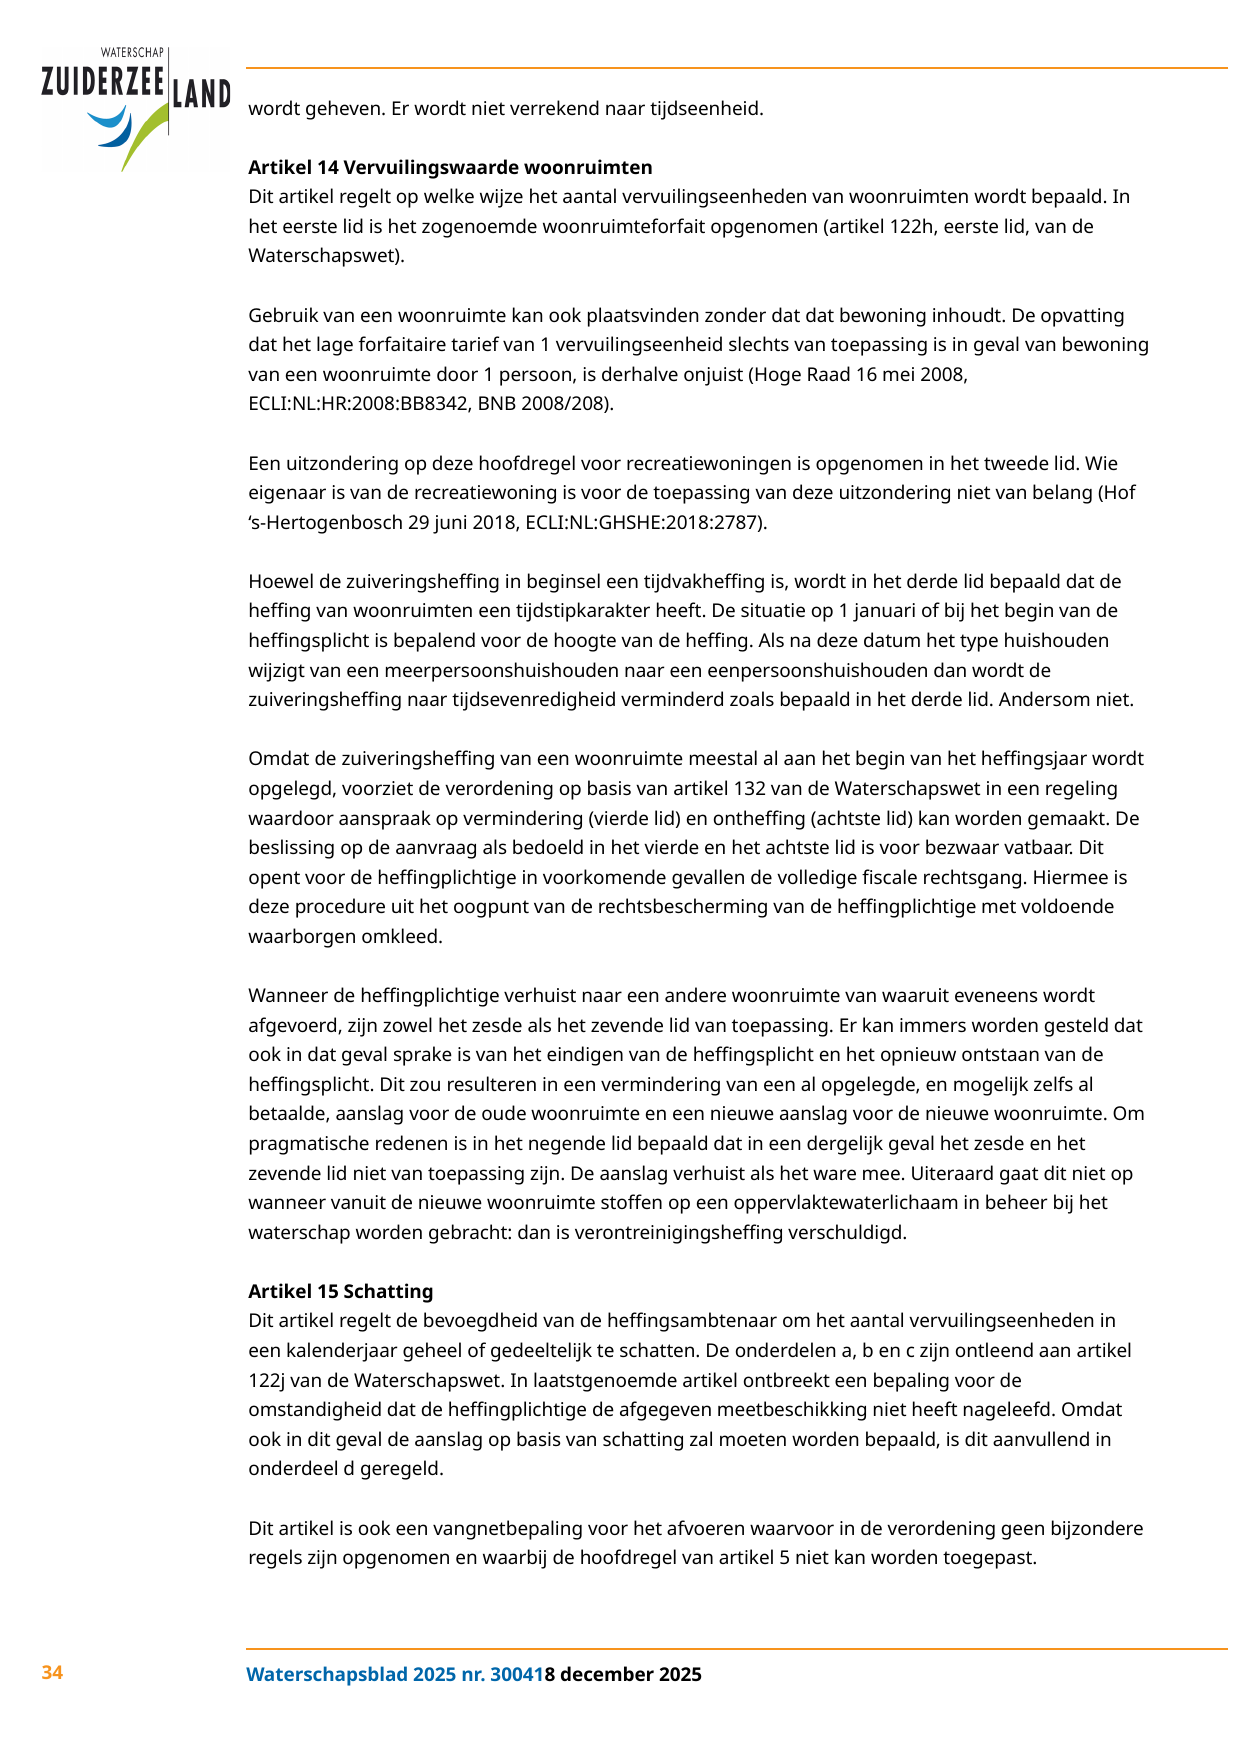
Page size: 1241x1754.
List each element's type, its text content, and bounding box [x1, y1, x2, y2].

text Hoewel de zuiveringsheffing in beginsel een tijdvakheffing is, wordt in het derde lid bepaald dat de heffing van woonruimten een tijdstipkarakter heeft. De situatie op 1 januari of bij het begin van de heffingsplicht is bepalend voor de hoogte van de heffing. Als na deze datum het type huishouden wijzigt van een meerpersoonshuishouden naar een eenpersoonshuishouden dan wordt de zuiveringsheffing naar tijdsevenredigheid verminderd zoals bepaald in het derde lid. Andersom niet. [248, 568, 1152, 712]
text wordt geheven. Er wordt niet verrekend naar tijdseenheid. [248, 95, 1152, 121]
text Dit artikel regelt op welke wijze het aantal vervuilingseenheden van woonruimten wordt bepaald. In het eerste lid is het zogenoemde woonruimteforfait opgenomen (artikel 122h, eerste lid, van de Waterschapswet). [248, 183, 1152, 268]
text Artikel 15 Schatting [248, 1278, 1152, 1304]
text Dit artikel regelt de bevoegdheid van de heffingsambtenaar om het aantal vervuilingseenheden in een kalenderjaar geheel of gedeeltelijk te schatten. De onderdelen a, b en c zijn ontleend aan artikel 122j van de Waterschapswet. In laatstgenoemde artikel ontbreekt een bepaling voor de omstandigheid dat de heffingplichtige de afgegeven meetbeschikking niet heeft nageleefd. Omdat ook in dit geval de aanslag op basis van schatting zal moeten worden bepaald, is dit aanvullend in onderdeel d geregeld. [248, 1308, 1152, 1481]
text Gebruik van een woonruimte kan ook plaatsvinden zonder dat dat bewoning inhoudt. De opvatting dat het lage forfaitaire tarief van 1 vervuilingseenheid slechts van toepassing is in geval van bewoning van een woonruimte door 1 persoon, is derhalve onjuist (Hoge Raad 16 mei 2008, ECLI:NL:HR:2008:BB8342, BNB 2008/208). [248, 302, 1152, 416]
text Omdat de zuiveringsheffing van een woonruimte meestal al aan het begin van het heffingsjaar wordt opgelegd, voorziet de verordening op basis van artikel 132 van de Waterschapswet in een regeling waardoor aanspraak op vermindering (vierde lid) en ontheffing (achtste lid) kan worden gemaakt. De beslissing op de aanvraag als bedoeld in het vierde en het achtste lid is voor bezwaar vatbaar. Dit opent voor de heffingplichtige in voorkomende gevallen de volledige fiscale rechtsgang. Hiermee is deze procedure uit het oogpunt van de rechtsbescherming van de heffingplichtige met voldoende waarborgen omkleed. [248, 746, 1152, 949]
text Dit artikel is ook een vangnetbepaling voor het afvoeren waarvoor in de verordening geen bijzondere regels zijn opgenomen en waarbij de hoofdregel van artikel 5 niet kan worden toegepast. [248, 1515, 1152, 1570]
picture [41, 47, 231, 172]
text Wanneer de heffingplichtige verhuist naar een andere woonruimte van waaruit eveneens wordt afgevoerd, zijn zowel het zesde als het zevende lid van toepassing. Er kan immers worden gesteld dat ook in dat geval sprake is van het eindigen van de heffingsplicht en het opnieuw ontstaan van de heffingsplicht. Dit zou resulteren in een vermindering van een al opgelegde, en mogelijk zelfs al betaalde, aanslag voor de oude woonruimte en een nieuwe aanslag voor de nieuwe woonruimte. Om pragmatische redenen is in het negende lid bepaald dat in een dergelijk geval het zesde en het zevende lid niet van toepassing zijn. De aanslag verhuist als het ware mee. Uiteraard gaat dit niet op wanneer vanuit de nieuwe woonruimte stoffen op een oppervlaktewaterlichaam in beheer bij het waterschap worden gebracht: dan is verontreinigingsheffing verschuldigd. [248, 982, 1152, 1245]
text Een uitzondering op deze hoofdregel voor recreatiewoningen is opgenomen in het tweede lid. Wie eigenaar is van de recreatiewoning is voor de toepassing van deze uitzondering niet van belang (Hof ‘s-Hertogenbosch 29 juni 2018, ECLI:NL:GHSHE:2018:2787). [248, 450, 1152, 535]
text Artikel 14 Vervuilingswaarde woonruimten [248, 154, 1152, 180]
